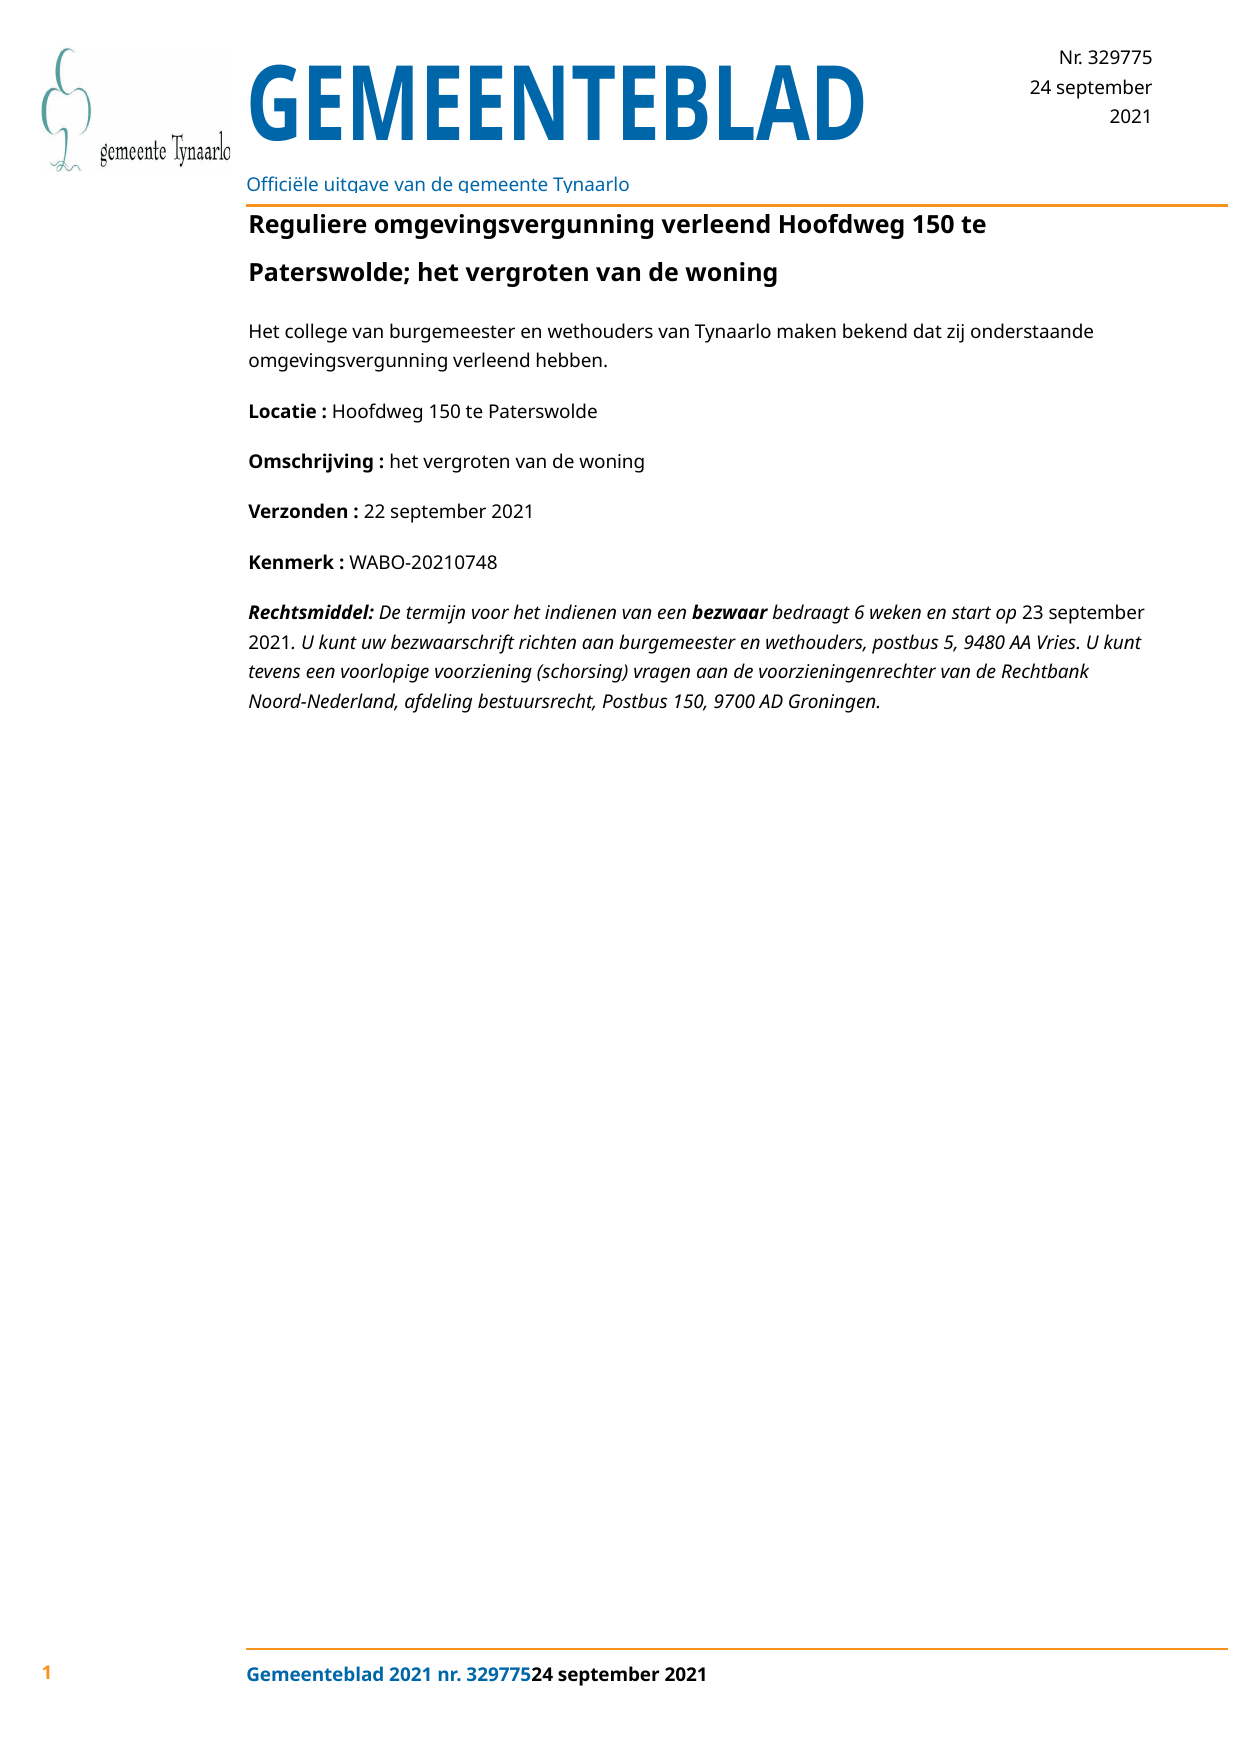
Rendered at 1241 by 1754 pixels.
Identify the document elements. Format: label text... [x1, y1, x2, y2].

text Omschrijving : het vergroten van de woning [248, 448, 1152, 474]
text Rechtsmiddel: De termijn voor het indienen van een bezwaar bedraagt 6 weken en start op 23 september 2021. U kunt uw bezwaarschrift richten aan burgemeester en wethouders, postbus 5, 9480 AA Vries. U kunt tevens een voorlopige voorziening (schorsing) vragen aan de voorzieningenrechter van de Rechtbank Noord-Nederland, afdeling bestuursrecht, Postbus 150, 9700 AD Groningen. [248, 599, 1152, 714]
text Locatie : Hoofdweg 150 te Paterswolde [248, 398, 1152, 424]
text Verzonden : 22 september 2021 [248, 499, 1152, 524]
text Kenmerk : WABO-20210748 [248, 549, 1152, 575]
text Het college van burgemeester en wethouders van Tynaarlo maken bekend dat zij onderstaande omgevingsvergunning verleend hebben. [248, 318, 1152, 373]
picture [41, 47, 231, 172]
text Reguliere omgevingsvergunning verleend Hoofdweg 150 te Paterswolde; het vergroten van de woning [248, 207, 1152, 288]
